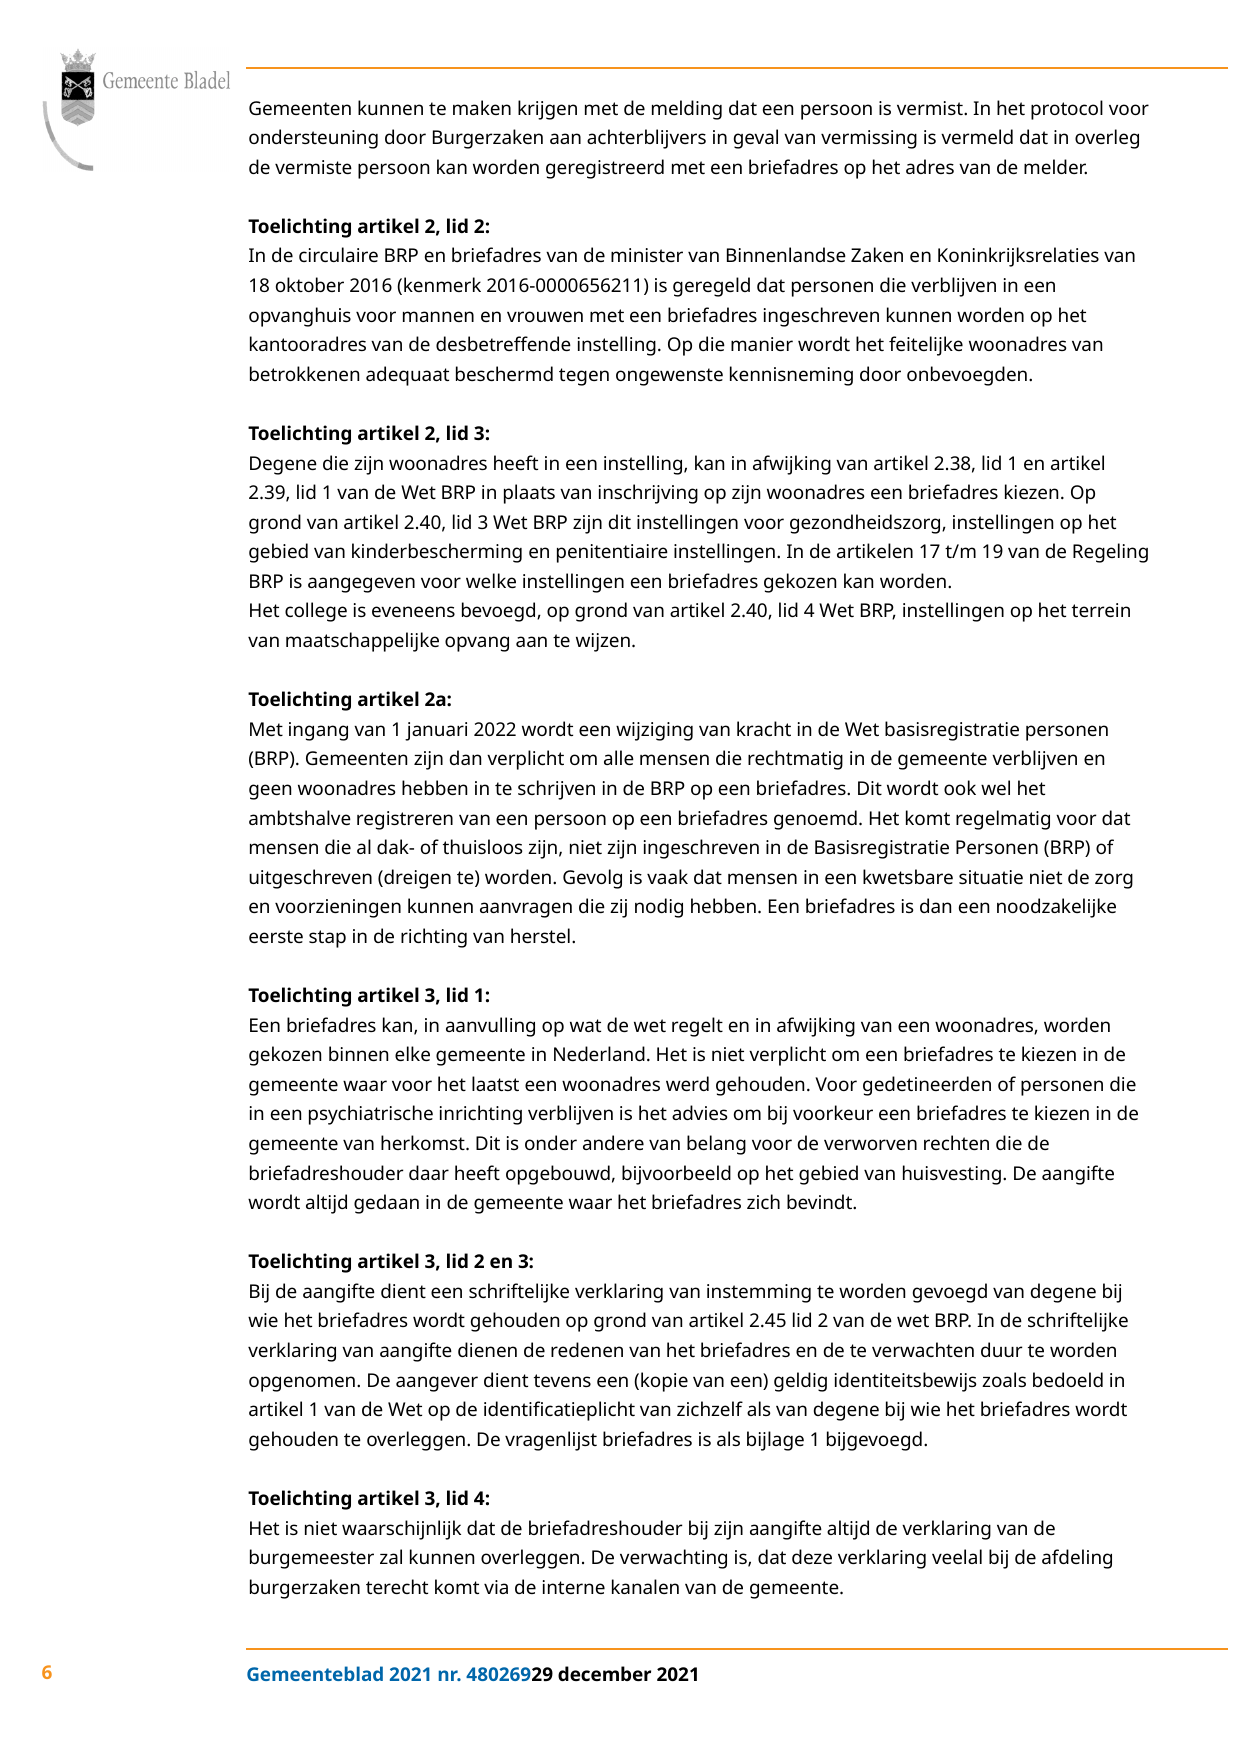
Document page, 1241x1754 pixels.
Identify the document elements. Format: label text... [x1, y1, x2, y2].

text Toelichting artikel 3, lid 1: [248, 982, 1152, 1008]
text Gemeenten kunnen te maken krijgen met de melding dat een persoon is vermist. In het protocol voor ondersteuning door Burgerzaken aan achterblijvers in geval van vermissing is vermeld dat in overleg de vermiste persoon kan worden geregistreerd met een briefadres op het adres van de melder. [248, 95, 1152, 180]
text Degene die zijn woonadres heeft in een instelling, kan in afwijking van artikel 2.38, lid 1 en artikel 2.39, lid 1 van de Wet BRP in plaats van inschrijving op zijn woonadres een briefadres kiezen. Op grond van artikel 2.40, lid 3 Wet BRP zijn dit instellingen voor gezondheidszorg, instellingen op het gebied van kinderbescherming en penitentiaire instellingen. In de artikelen 17 t/m 19 van de Regeling BRP is aangegeven voor welke instellingen een briefadres gekozen kan worden. [248, 450, 1152, 594]
text In de circulaire BRP en briefadres van de minister van Binnenlandse Zaken en Koninkrijksrelaties van 18 oktober 2016 (kenmerk 2016-0000656211) is geregeld dat personen die verblijven in een opvanghuis voor mannen en vrouwen met een briefadres ingeschreven kunnen worden op het kantooradres van de desbetreffende instelling. Op die manier wordt het feitelijke woonadres van betrokkenen adequaat beschermd tegen ongewenste kennisneming door onbevoegden. [248, 243, 1152, 387]
text Toelichting artikel 3, lid 4: [248, 1485, 1152, 1511]
picture [41, 47, 231, 172]
text Een briefadres kan, in aanvulling op wat de wet regelt en in afwijking van een woonadres, worden gekozen binnen elke gemeente in Nederland. Het is niet verplicht om een briefadres te kiezen in de gemeente waar voor het laatst een woonadres werd gehouden. Voor gedetineerden of personen die in een psychiatrische inrichting verblijven is het advies om bij voorkeur een briefadres te kiezen in de gemeente van herkomst. Dit is onder andere van belang voor de verworven rechten die de briefadreshouder daar heeft opgebouwd, bijvoorbeeld op het gebied van huisvesting. De aangifte wordt altijd gedaan in de gemeente waar het briefadres zich bevindt. [248, 1012, 1152, 1215]
text Het is niet waarschijnlijk dat de briefadreshouder bij zijn aangifte altijd de verklaring van de burgemeester zal kunnen overleggen. De verwachting is, dat deze verklaring veelal bij de afdeling burgerzaken terecht komt via de interne kanalen van de gemeente. [248, 1515, 1152, 1600]
text Toelichting artikel 2, lid 2: [248, 213, 1152, 239]
text Het college is eveneens bevoegd, op grond van artikel 2.40, lid 4 Wet BRP, instellingen op het terrein van maatschappelijke opvang aan te wijzen. [248, 598, 1152, 653]
text Toelichting artikel 2, lid 3: [248, 420, 1152, 446]
text Toelichting artikel 2a: [248, 686, 1152, 712]
text Met ingang van 1 januari 2022 wordt een wijziging van kracht in de Wet basisregistratie personen (BRP). Gemeenten zijn dan verplicht om alle mensen die rechtmatig in de gemeente verblijven en geen woonadres hebben in te schrijven in de BRP op een briefadres. Dit wordt ook wel het ambtshalve registreren van een persoon op een briefadres genoemd. Het komt regelmatig voor dat mensen die al dak- of thuisloos zijn, niet zijn ingeschreven in de Basisregistratie Personen (BRP) of uitgeschreven (dreigen te) worden. Gevolg is vaak dat mensen in een kwetsbare situatie niet de zorg en voorzieningen kunnen aanvragen die zij nodig hebben. Een briefadres is dan een noodzakelijke eerste stap in de richting van herstel. [248, 716, 1152, 949]
text Bij de aangifte dient een schriftelijke verklaring van instemming te worden gevoegd van degene bij wie het briefadres wordt gehouden op grond van artikel 2.45 lid 2 van de wet BRP. In de schriftelijke verklaring van aangifte dienen de redenen van het briefadres en de te verwachten duur te worden opgenomen. De aangever dient tevens een (kopie van een) geldig identiteitsbewijs zoals bedoeld in artikel 1 van de Wet op de identificatieplicht van zichzelf als van degene bij wie het briefadres wordt gehouden te overleggen. De vragenlijst briefadres is als bijlage 1 bijgevoegd. [248, 1278, 1152, 1452]
text Toelichting artikel 3, lid 2 en 3: [248, 1248, 1152, 1274]
